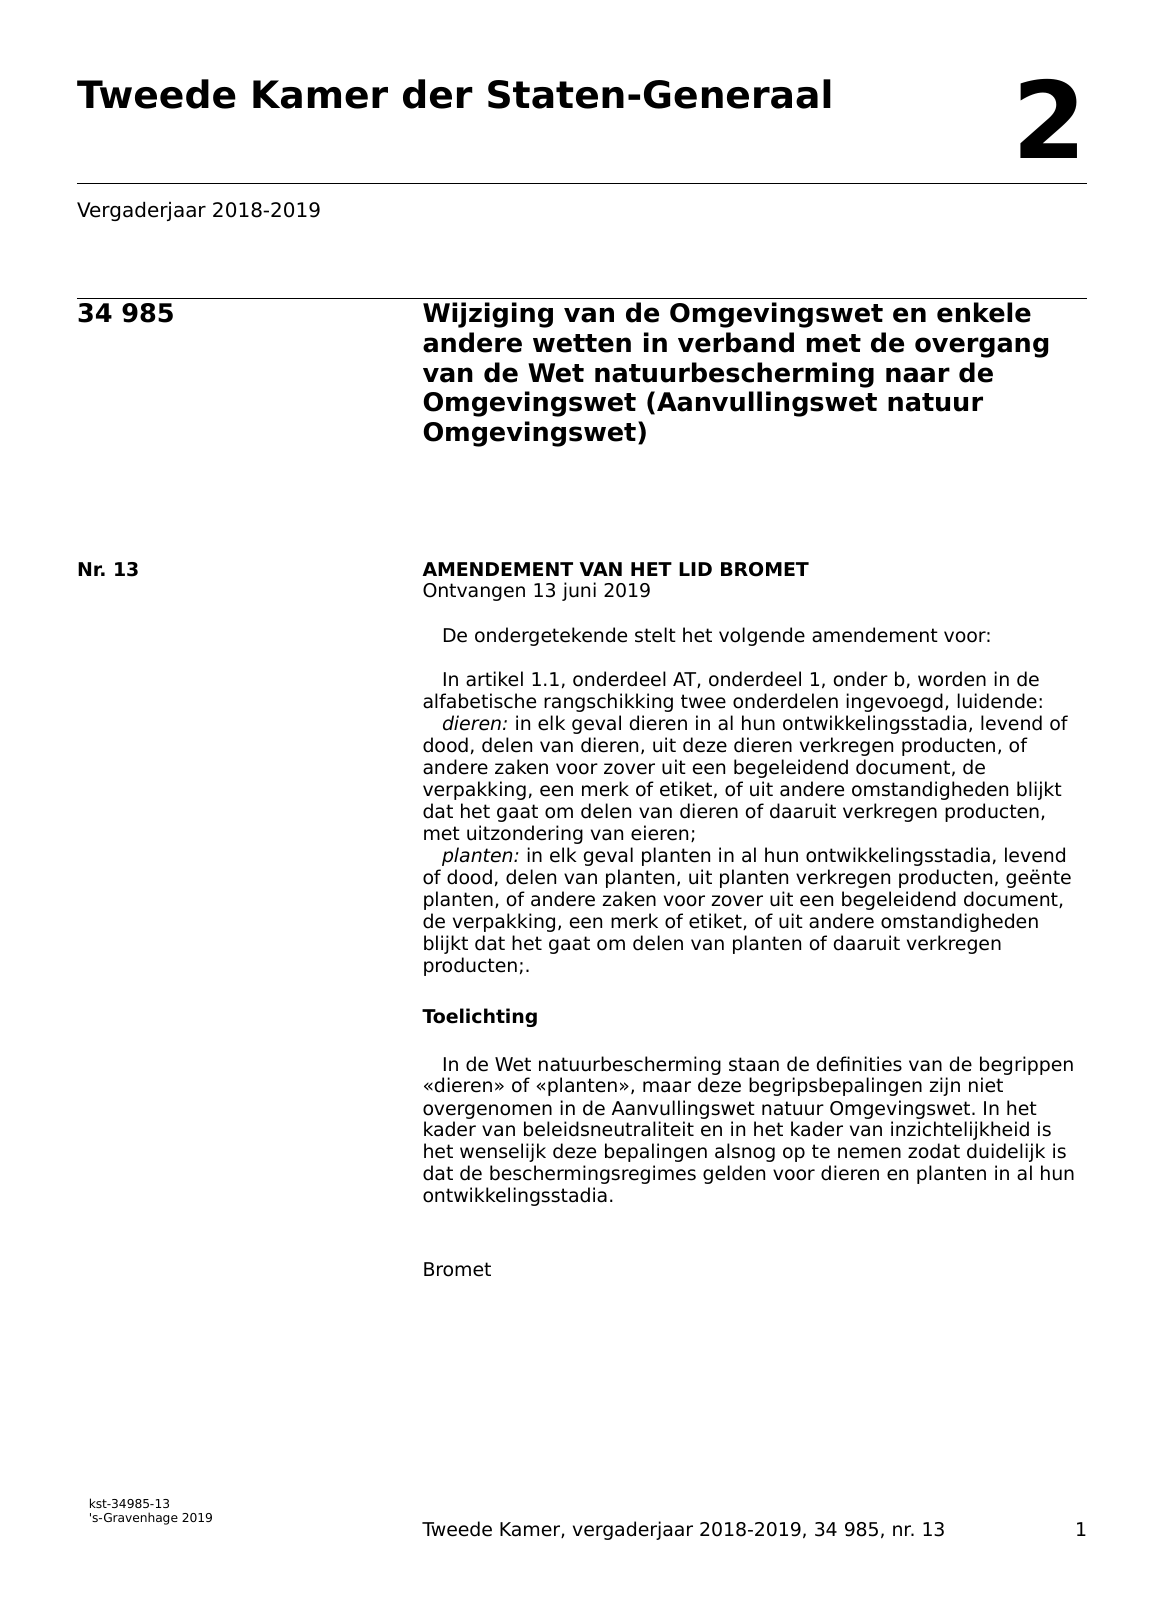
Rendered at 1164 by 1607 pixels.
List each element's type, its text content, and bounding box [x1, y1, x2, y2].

text In artikel 1.1, onderdeel AT, onderdeel 1, onder b, worden in de alfabetische rangschikking twee onderdelen ingevoegd, luidende: [422, 669, 1087, 713]
text kst-34985-13 [88, 1497, 323, 1511]
text dieren: in elk geval dieren in al hun ontwikkelingsstadia, levend of dood, delen van dieren, uit deze dieren verkregen producten, of andere zaken voor zover uit een begeleidend document, de verpakking, een merk of etiket, of uit andere omstandigheden blijkt dat het gaat om delen van dieren of daaruit verkregen producten, met uitzondering van eieren; [422, 713, 1087, 844]
subtitle Toelichting [422, 1006, 1087, 1028]
table_cell Vergaderjaar 2018-2019 [77, 184, 1087, 298]
text 's-Gravenhage 2019 [88, 1511, 323, 1525]
table_header Tweede Kamer der Staten-Generaal [77, 59, 886, 183]
table_header 2 [886, 59, 1087, 183]
text De ondergetekende stelt het volgende amendement voor: [422, 624, 1087, 647]
text Ontvangen 13 juni 2019 [422, 580, 1087, 602]
text Bromet [422, 1237, 1087, 1281]
subtitle Nr. 13 AMENDEMENT VAN HET LID BROMET [77, 558, 1087, 580]
text planten: in elk geval planten in al hun ontwikkelingsstadia, levend of dood, delen van planten, uit planten verkregen producten, geënte planten, of andere zaken voor zover uit een begeleidend document, de verpakking, een merk of etiket, of uit andere omstandigheden blijkt dat het gaat om delen van planten of daaruit verkregen producten;. [422, 844, 1087, 976]
subtitle 34 985 Wijziging van de Omgevingswet en enkele andere wetten in verband met de overgang van de Wet natuurbescherming naar de Omgevingswet (Aanvullingswet natuur Omgevingswet) [77, 299, 1087, 447]
text In de Wet natuurbescherming staan de definities van de begrippen «dieren» of «planten», maar deze begripsbepalingen zijn niet overgenomen in de Aanvullingswet natuur Omgevingswet. In het kader van beleidsneutraliteit en in het kader van inzichtelijkheid is het wenselijk deze bepalingen alsnog op te nemen zodat duidelijk is dat de beschermingsregimes gelden voor dieren en planten in al hun ontwikkelingsstadia. [422, 1053, 1087, 1207]
